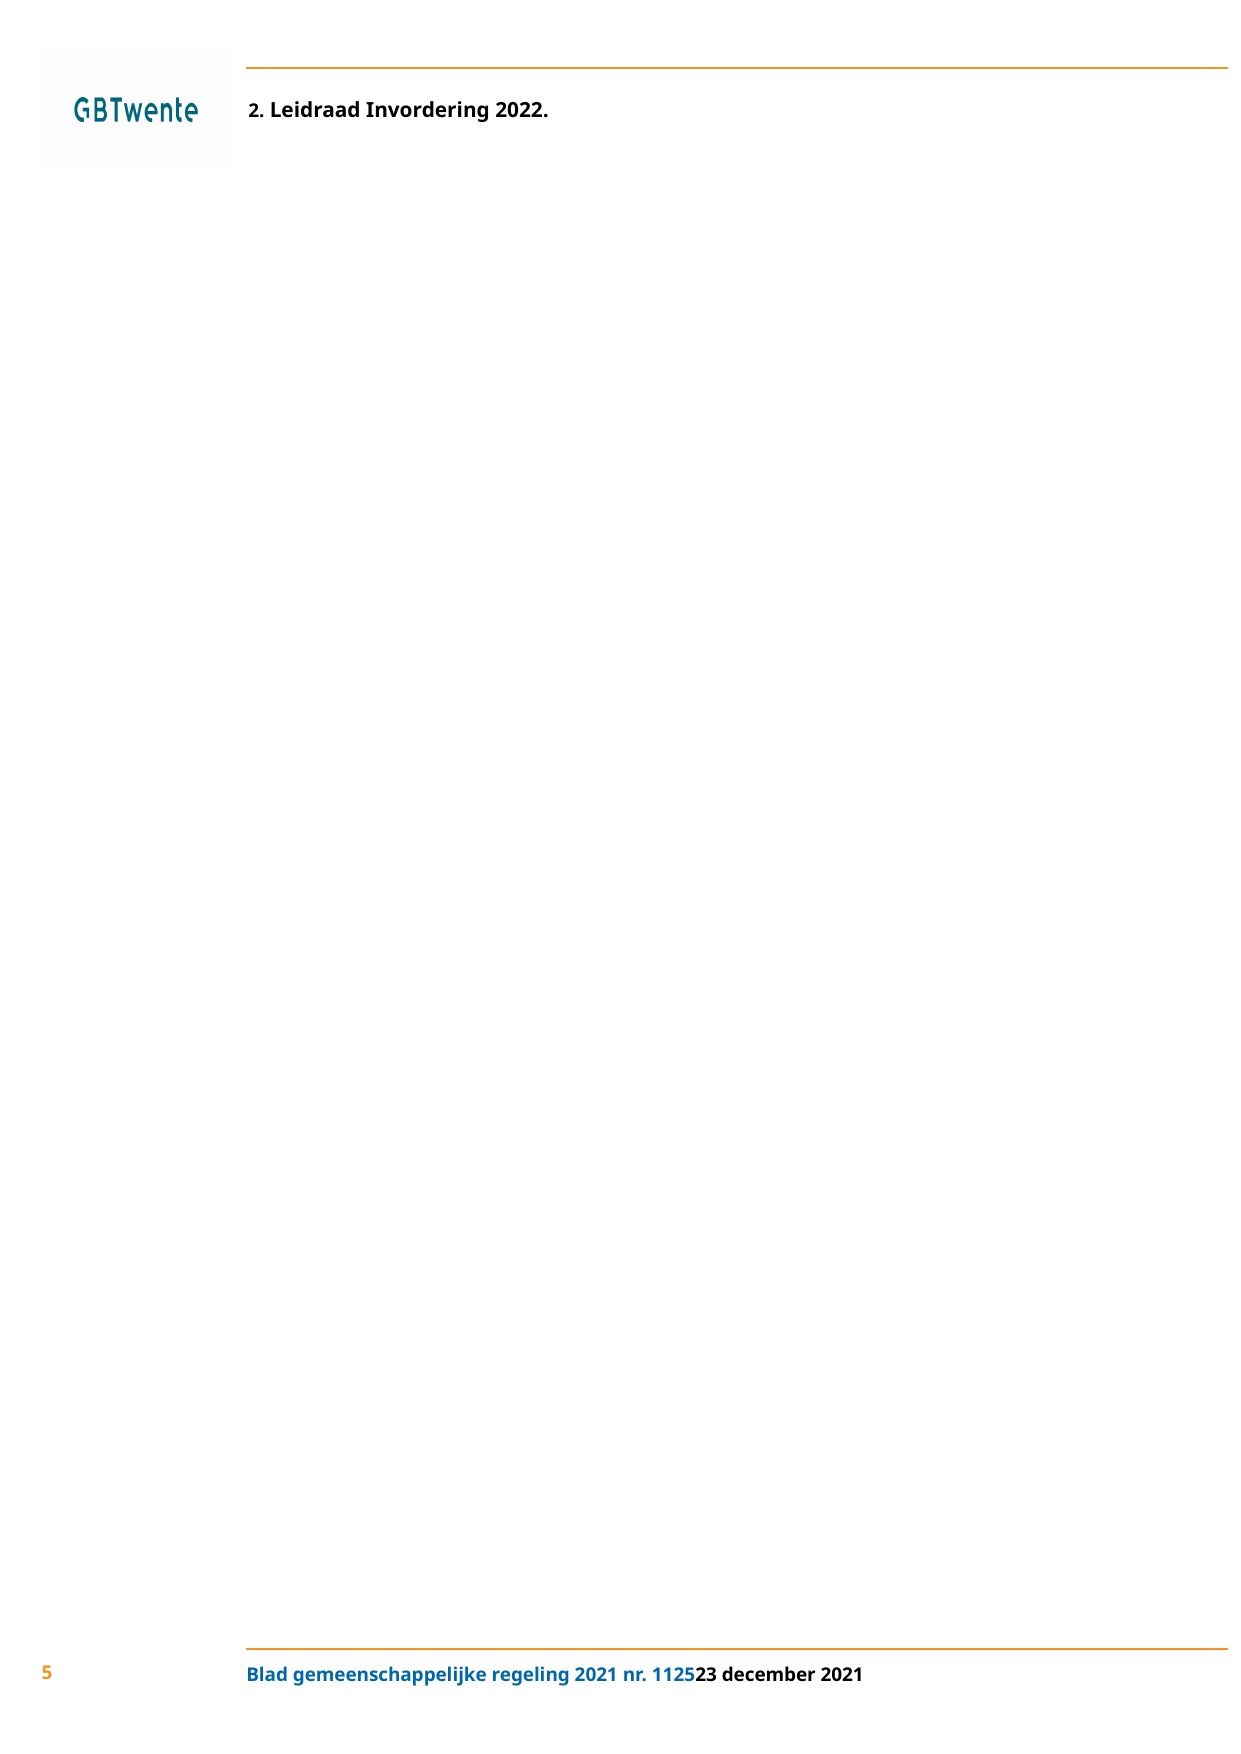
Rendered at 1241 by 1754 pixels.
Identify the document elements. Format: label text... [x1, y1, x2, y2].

picture [41, 47, 231, 172]
text 2. Leidraad Invordering 2022. [248, 95, 1152, 123]
